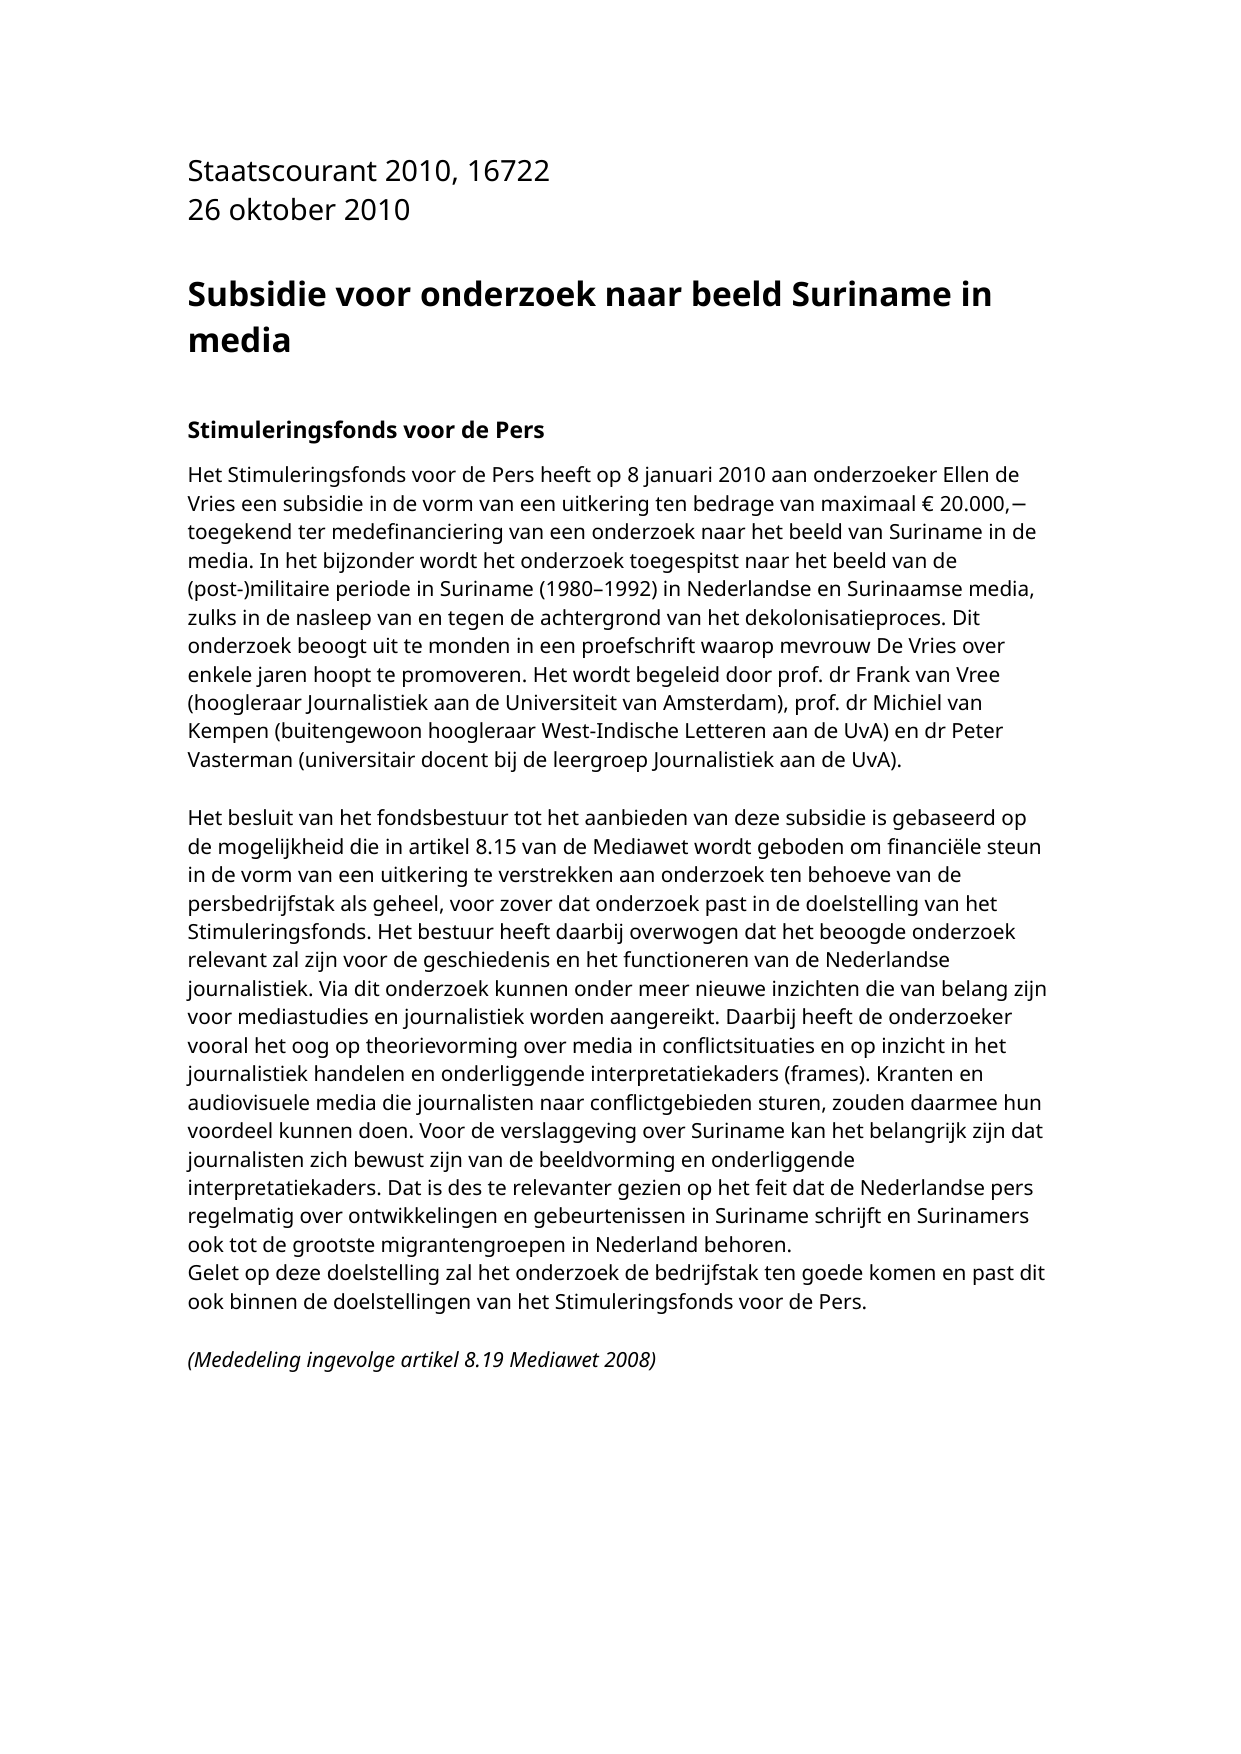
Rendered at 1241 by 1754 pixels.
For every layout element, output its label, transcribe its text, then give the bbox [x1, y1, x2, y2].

text Het besluit van het fondsbestuur tot het aanbieden van deze subsidie is gebaseerd op de mogelijkheid die in artikel 8.15 van de Mediawet wordt geboden om financiële steun in de vorm van een uitkering te verstrekken aan onderzoek ten behoeve van de persbedrijfstak als geheel, voor zover dat onderzoek past in de doelstelling van het Stimuleringsfonds. Het bestuur heeft daarbij overwogen dat het beoogde onderzoek relevant zal zijn voor de geschiedenis en het functioneren van de Nederlandse journalistiek. Via dit onderzoek kunnen onder meer nieuwe inzichten die van belang zijn voor mediastudies en journalistiek worden aangereikt. Daarbij heeft de onderzoeker vooral het oog op theorievorming over media in conflictsituaties en op inzicht in het journalistiek handelen en onderliggende interpretatiekaders (frames). Kranten en audiovisuele media die journalisten naar conflictgebieden sturen, zouden daarmee hun voordeel kunnen doen. Voor de verslaggeving over Suriname kan het belangrijk zijn dat journalisten zich bewust zijn van de beeldvorming en onderliggende interpretatiekaders. Dat is des te relevanter gezien op het feit dat de Nederlandse pers regelmatig over ontwikkelingen en gebeurtenissen in Suriname schrijft en Surinamers ook tot de grootste migrantengroepen in Nederland behoren. [187, 803, 1053, 1258]
subtitle Stimuleringsfonds voor de Pers [187, 414, 1053, 446]
text Gelet op deze doelstelling zal het onderzoek de bedrijfstak ten goede komen en past dit ook binnen de doelstellingen van het Stimuleringsfonds voor de Pers. [187, 1258, 1053, 1315]
text (Mededeling ingevolge artikel 8.19 Mediawet 2008) [187, 1345, 1053, 1374]
text Staatscourant 2010, 16722 [187, 150, 1053, 190]
text 26 oktober 2010 [187, 190, 1053, 229]
subtitle Subsidie voor onderzoek naar beeld Suriname in media [187, 271, 1053, 362]
text Het Stimuleringsfonds voor de Pers heeft op 8 januari 2010 aan onderzoeker Ellen de Vries een subsidie in de vorm van een uitkering ten bedrage van maximaal € 20.000,− toegekend ter medefinanciering van een onderzoek naar het beeld van Suriname in de media. In het bijzonder wordt het onderzoek toegespitst naar het beeld van de (post-)militaire periode in Suriname (1980–1992) in Nederlandse en Surinaamse media, zulks in de nasleep van en tegen de achtergrond van het dekolonisatieproces. Dit onderzoek beoogt uit te monden in een proefschrift waarop mevrouw De Vries over enkele jaren hoopt te promoveren. Het wordt begeleid door prof. dr Frank van Vree (hoogleraar Journalistiek aan de Universiteit van Amsterdam), prof. dr Michiel van Kempen (buitengewoon hoogleraar West-Indische Letteren aan de UvA) en dr Peter Vasterman (universitair docent bij de leergroep Journalistiek aan de UvA). [187, 461, 1053, 773]
